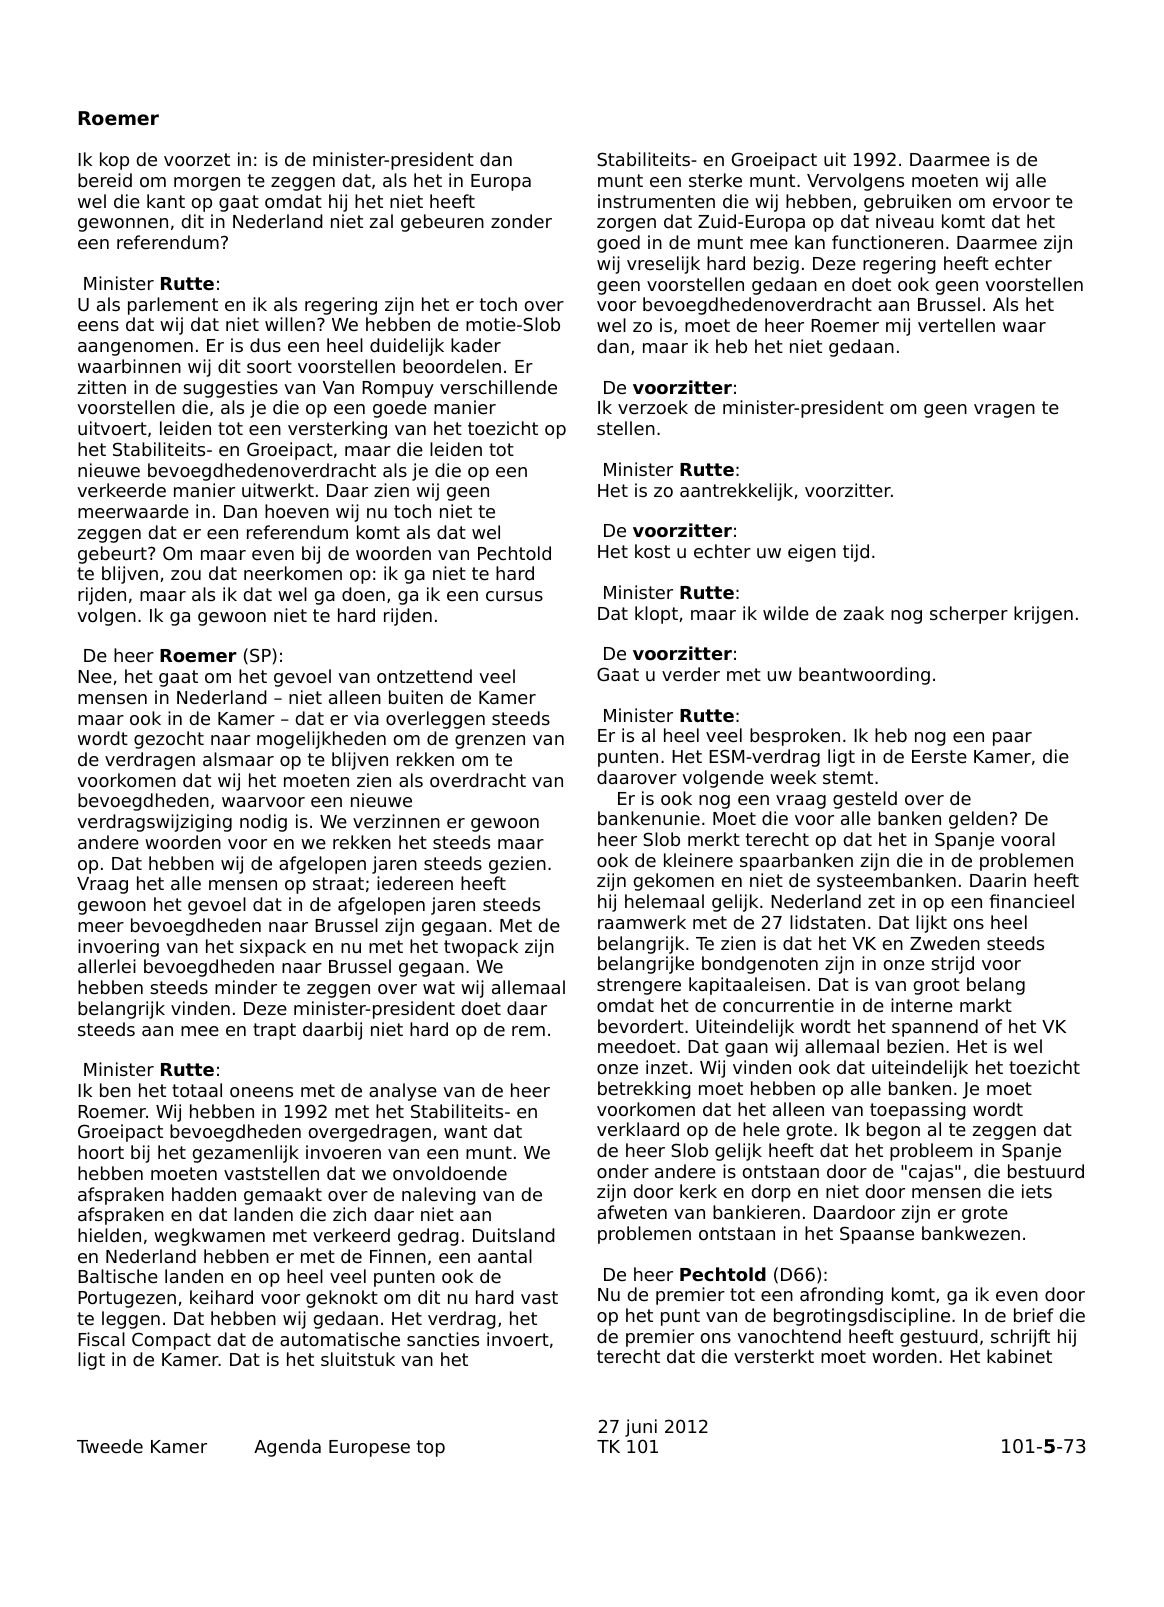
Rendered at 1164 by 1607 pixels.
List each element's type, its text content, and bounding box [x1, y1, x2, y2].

text Dat klopt, maar ik wilde de zaak nog scherper krijgen. [596, 603, 1087, 624]
text De voorzitter: [596, 377, 1087, 398]
text De heer Roemer (SP): [77, 646, 567, 667]
text De heer Pechtold (D66): [596, 1264, 1087, 1285]
text U als parlement en ik als regering zijn het er toch over eens dat wij dat niet willen? We hebben de motie-Slob aangenomen. Er is dus een heel duidelijk kader waarbinnen wij dit soort voorstellen beoordelen. Er zitten in de suggesties van Van Rompuy verschillende voorstellen die, als je die op een goede manier uitvoert, leiden tot een versterking van het toezicht op het Stabiliteits- en Groeipact, maar die leiden tot nieuwe bevoegdhedenoverdracht als je die op een verkeerde manier uitwerkt. Daar zien wij geen meerwaarde in. Dan hoeven wij nu toch niet te zeggen dat er een referendum komt als dat wel gebeurt? Om maar even bij de woorden van Pechtold te blijven, zou dat neerkomen op: ik ga niet te hard rijden, maar als ik dat wel ga doen, ga ik een cursus volgen. Ik ga gewoon niet te hard rijden. [77, 294, 567, 626]
text Nu de premier tot een afronding komt, ga ik even door op het punt van de begrotingsdiscipline. In de brief die de premier ons vanochtend heeft gestuurd, schrijft hij terecht dat die versterkt moet worden. Het kabinet [596, 1285, 1087, 1368]
text Er is al heel veel besproken. Ik heb nog een paar punten. Het ESM-verdrag ligt in de Eerste Kamer, die daarover volgende week stemt. [596, 726, 1087, 788]
text Minister Rutte: [596, 706, 1087, 726]
text Minister Rutte: [596, 583, 1087, 603]
text Het is zo aantrekkelijk, voorzitter. [596, 480, 1087, 501]
text De voorzitter: [596, 521, 1087, 542]
text Minister Rutte: [596, 460, 1087, 480]
text Het kost u echter uw eigen tijd. [596, 542, 1087, 563]
text Gaat u verder met uw beantwoording. [596, 665, 1087, 686]
text Minister Rutte: [77, 274, 567, 294]
text Nee, het gaat om het gevoel van ontzettend veel mensen in Nederland – niet alleen buiten de Kamer maar ook in de Kamer – dat er via overleggen steeds wordt gezocht naar mogelijkheden om de grenzen van de verdragen alsmaar op te blijven rekken om te voorkomen dat wij het moeten zien als overdracht van bevoegdheden, waarvoor een nieuwe verdragswijziging nodig is. We verzinnen er gewoon andere woorden voor en we rekken het steeds maar op. Dat hebben wij de afgelopen jaren steeds gezien. Vraag het alle mensen op straat; iedereen heeft gewoon het gevoel dat in de afgelopen jaren steeds meer bevoegdheden naar Brussel zijn gegaan. Met de invoering van het sixpack en nu met het twopack zijn allerlei bevoegdheden naar Brussel gegaan. We hebben steeds minder te zeggen over wat wij allemaal belangrijk vinden. Deze minister-president doet daar steeds aan mee en trapt daarbij niet hard op de rem. [77, 667, 567, 1040]
text Minister Rutte: [77, 1060, 567, 1081]
text De voorzitter: [596, 644, 1087, 665]
text Ik kop de voorzet in: is de minister-president dan bereid om morgen te zeggen dat, als het in Europa wel die kant op gaat omdat hij het niet heeft gewonnen, dit in Nederland niet zal gebeuren zonder een referendum? [77, 150, 567, 254]
text Ik ben het totaal oneens met de analyse van de heer Roemer. Wij hebben in 1992 met het Stabiliteits- en Groeipact bevoegdheden overgedragen, want dat hoort bij het gezamenlijk invoeren van een munt. We hebben moeten vaststellen dat we onvoldoende afspraken hadden gemaakt over de naleving van de afspraken en dat landen die zich daar niet aan hielden, wegkwamen met verkeerd gedrag. Duitsland en Nederland hebben er met de Finnen, een aantal Baltische landen en op heel veel punten ook de Portugezen, keihard voor geknokt om dit nu hard vast te leggen. Dat hebben wij gedaan. Het verdrag, het Fiscal Compact dat de automatische sancties invoert, ligt in de Kamer. Dat is het sluitstuk van het [77, 1081, 567, 1371]
text Ik verzoek de minister-president om geen vragen te stellen. [596, 398, 1087, 440]
text Er is ook nog een vraag gesteld over de bankenunie. Moet die voor alle banken gelden? De heer Slob merkt terecht op dat het in Spanje vooral ook de kleinere spaarbanken zijn die in de problemen zijn gekomen en niet de systeembanken. Daarin heeft hij helemaal gelijk. Nederland zet in op een financieel raamwerk met de 27 lidstaten. Dat lijkt ons heel belangrijk. Te zien is dat het VK en Zweden steeds belangrijke bondgenoten zijn in onze strijd voor strengere kapitaaleisen. Dat is van groot belang omdat het de concurrentie in de interne markt bevordert. Uiteindelijk wordt het spannend of het VK meedoet. Dat gaan wij allemaal bezien. Het is wel onze inzet. Wij vinden ook dat uiteindelijk het toezicht betrekking moet hebben op alle banken. Je moet voorkomen dat het alleen van toepassing wordt verklaard op de hele grote. Ik begon al te zeggen dat de heer Slob gelijk heeft dat het probleem in Spanje onder andere is ontstaan door de "cajas", die bestuurd zijn door kerk en dorp en niet door mensen die iets afweten van bankieren. Daardoor zijn er grote problemen ontstaan in het Spaanse bankwezen. [596, 788, 1087, 1244]
text Stabiliteits- en Groeipact uit 1992. Daarmee is de munt een sterke munt. Vervolgens moeten wij alle instrumenten die wij hebben, gebruiken om ervoor te zorgen dat Zuid-Europa op dat niveau komt dat het goed in de munt mee kan functioneren. Daarmee zijn wij vreselijk hard bezig. Deze regering heeft echter geen voorstellen gedaan en doet ook geen voorstellen voor bevoegdhedenoverdracht aan Brussel. Als het wel zo is, moet de heer Roemer mij vertellen waar dan, maar ik heb het niet gedaan. [596, 150, 1087, 357]
